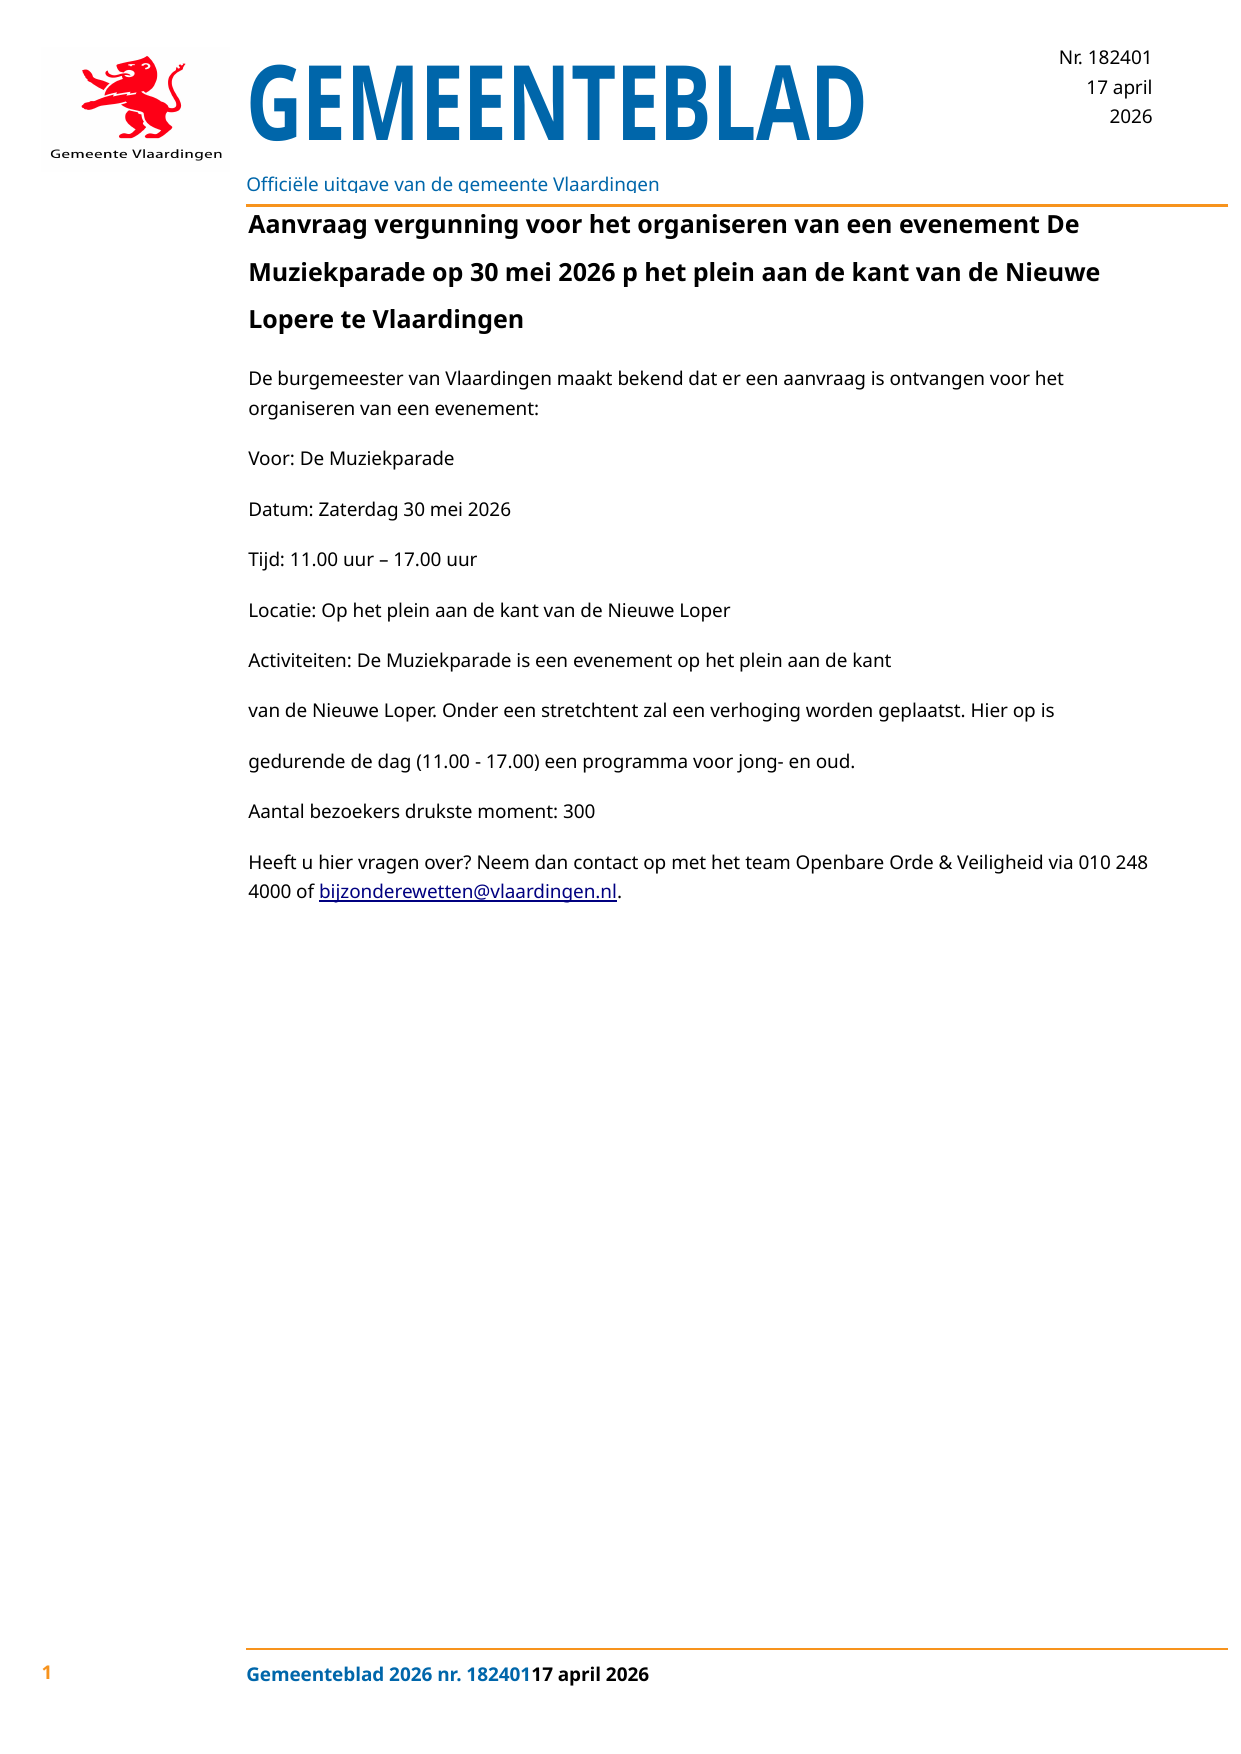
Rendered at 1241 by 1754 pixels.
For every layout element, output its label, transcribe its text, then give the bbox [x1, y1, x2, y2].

text Aanvraag vergunning voor het organiseren van een evenement De Muziekparade op 30 mei 2026 p het plein aan de kant van de Nieuwe Lopere te Vlaardingen [248, 207, 1152, 336]
text Tijd: 11.00 uur – 17.00 uur [248, 546, 1152, 572]
text Datum: Zaterdag 30 mei 2026 [248, 496, 1152, 522]
text gedurende de dag (11.00 - 17.00) een programma voor jong- en oud. [248, 748, 1152, 774]
text De burgemeester van Vlaardingen maakt bekend dat er een aanvraag is ontvangen voor het organiseren van een evenement: [248, 366, 1152, 421]
text Aantal bezoekers drukste moment: 300 [248, 798, 1152, 824]
picture [41, 47, 231, 172]
text Heeft u hier vragen over? Neem dan contact op met het team Openbare Orde & Veiligheid via 010 248 4000 of bijzonderewetten@vlaardingen.nl. [248, 849, 1152, 904]
text van de Nieuwe Loper. Onder een stretchtent zal een verhoging worden geplaatst. Hier op is [248, 698, 1152, 723]
text Locatie: Op het plein aan de kant van de Nieuwe Loper [248, 597, 1152, 622]
text Activiteiten: De Muziekparade is een evenement op het plein aan de kant [248, 647, 1152, 673]
text Voor: De Muziekparade [248, 446, 1152, 471]
